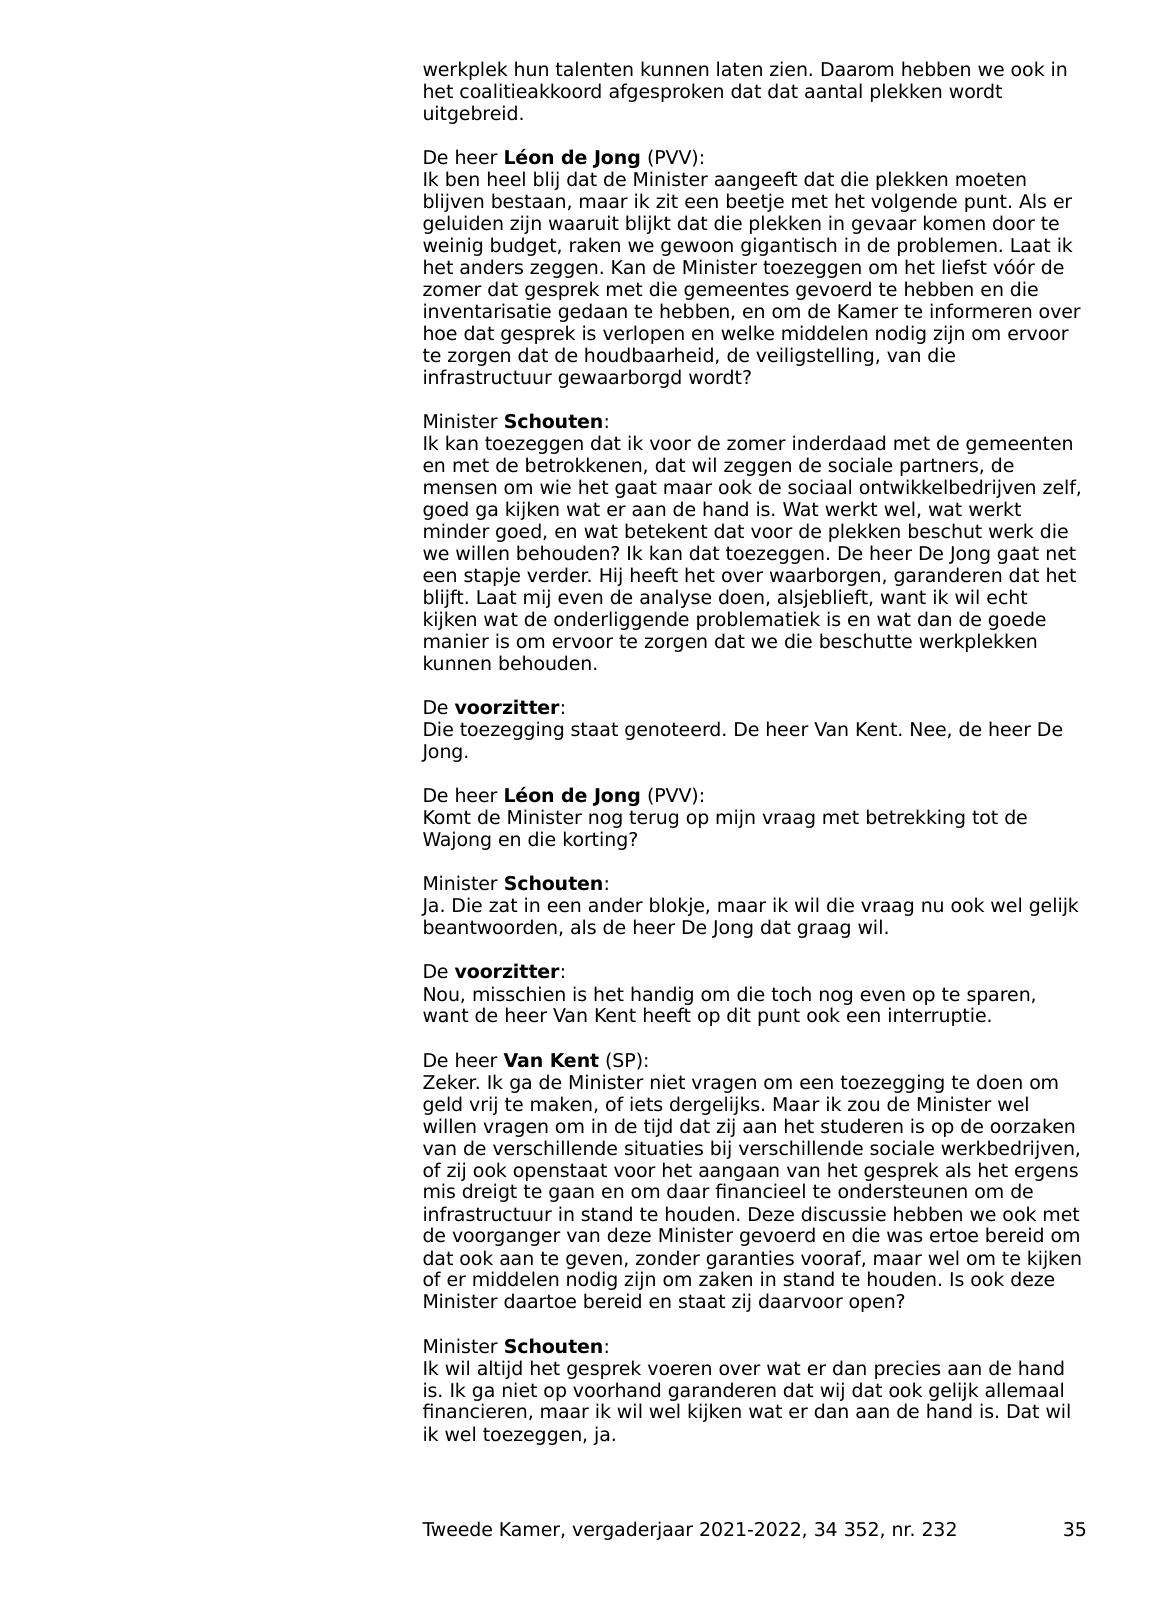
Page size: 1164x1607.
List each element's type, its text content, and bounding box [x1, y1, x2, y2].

text De voorzitter: [422, 697, 1087, 719]
text Die toezegging staat genoteerd. De heer Van Kent. Nee, de heer De Jong. [422, 719, 1087, 763]
text Ik kan toezeggen dat ik voor de zomer inderdaad met de gemeenten en met de betrokkenen, dat wil zeggen de sociale partners, de mensen om wie het gaat maar ook de sociaal ontwikkelbedrijven zelf, goed ga kijken wat er aan de hand is. Wat werkt wel, wat werkt minder goed, en wat betekent dat voor de plekken beschut werk die we willen behouden? Ik kan dat toezeggen. De heer De Jong gaat net een stapje verder. Hij heeft het over waarborgen, garanderen dat het blijft. Laat mij even de analyse doen, alsjeblieft, want ik wil echt kijken wat de onderliggende problematiek is en wat dan de goede manier is om ervoor te zorgen dat we die beschutte werkplekken kunnen behouden. [422, 433, 1087, 675]
text De heer Léon de Jong (PVV): [422, 147, 1087, 169]
text Ja. Die zat in een ander blokje, maar ik wil die vraag nu ook wel gelijk beantwoorden, als de heer De Jong dat graag wil. [422, 895, 1087, 939]
text Nou, misschien is het handig om die toch nog even op te sparen, want de heer Van Kent heeft op dit punt ook een interruptie. [422, 983, 1087, 1027]
text De heer Léon de Jong (PVV): [422, 785, 1087, 807]
text De heer Van Kent (SP): [422, 1049, 1087, 1072]
text Ik ben heel blij dat de Minister aangeeft dat die plekken moeten blijven bestaan, maar ik zit een beetje met het volgende punt. Als er geluiden zijn waaruit blijkt dat die plekken in gevaar komen door te weinig budget, raken we gewoon gigantisch in de problemen. Laat ik het anders zeggen. Kan de Minister toezeggen om het liefst vóór de zomer dat gesprek met die gemeentes gevoerd te hebben en die inventarisatie gedaan te hebben, en om de Kamer te informeren over hoe dat gesprek is verlopen en welke middelen nodig zijn om ervoor te zorgen dat de houdbaarheid, de veiligstelling, van die infrastructuur gewaarborgd wordt? [422, 169, 1087, 389]
text Minister Schouten: [422, 1336, 1087, 1357]
text werkplek hun talenten kunnen laten zien. Daarom hebben we ook in het coalitieakkoord afgesproken dat dat aantal plekken wordt uitgebreid. [422, 59, 1087, 125]
text Minister Schouten: [422, 411, 1087, 433]
text Minister Schouten: [422, 873, 1087, 895]
text Komt de Minister nog terug op mijn vraag met betrekking tot de Wajong en die korting? [422, 807, 1087, 851]
text Zeker. Ik ga de Minister niet vragen om een toezegging te doen om geld vrij te maken, of iets dergelijks. Maar ik zou de Minister wel willen vragen om in de tijd dat zij aan het studeren is op de oorzaken van de verschillende situaties bij verschillende sociale werkbedrijven, of zij ook openstaat voor het aangaan van het gesprek als het ergens mis dreigt te gaan en om daar financieel te ondersteunen om de infrastructuur in stand te houden. Deze discussie hebben we ook met de voorganger van deze Minister gevoerd en die was ertoe bereid om dat ook aan te geven, zonder garanties vooraf, maar wel om te kijken of er middelen nodig zijn om zaken in stand te houden. Is ook deze Minister daartoe bereid en staat zij daarvoor open? [422, 1072, 1087, 1313]
text Ik wil altijd het gesprek voeren over wat er dan precies aan de hand is. Ik ga niet op voorhand garanderen dat wij dat ook gelijk allemaal financieren, maar ik wil wel kijken wat er dan aan de hand is. Dat wil ik wel toezeggen, ja. [422, 1357, 1087, 1445]
text De voorzitter: [422, 961, 1087, 983]
